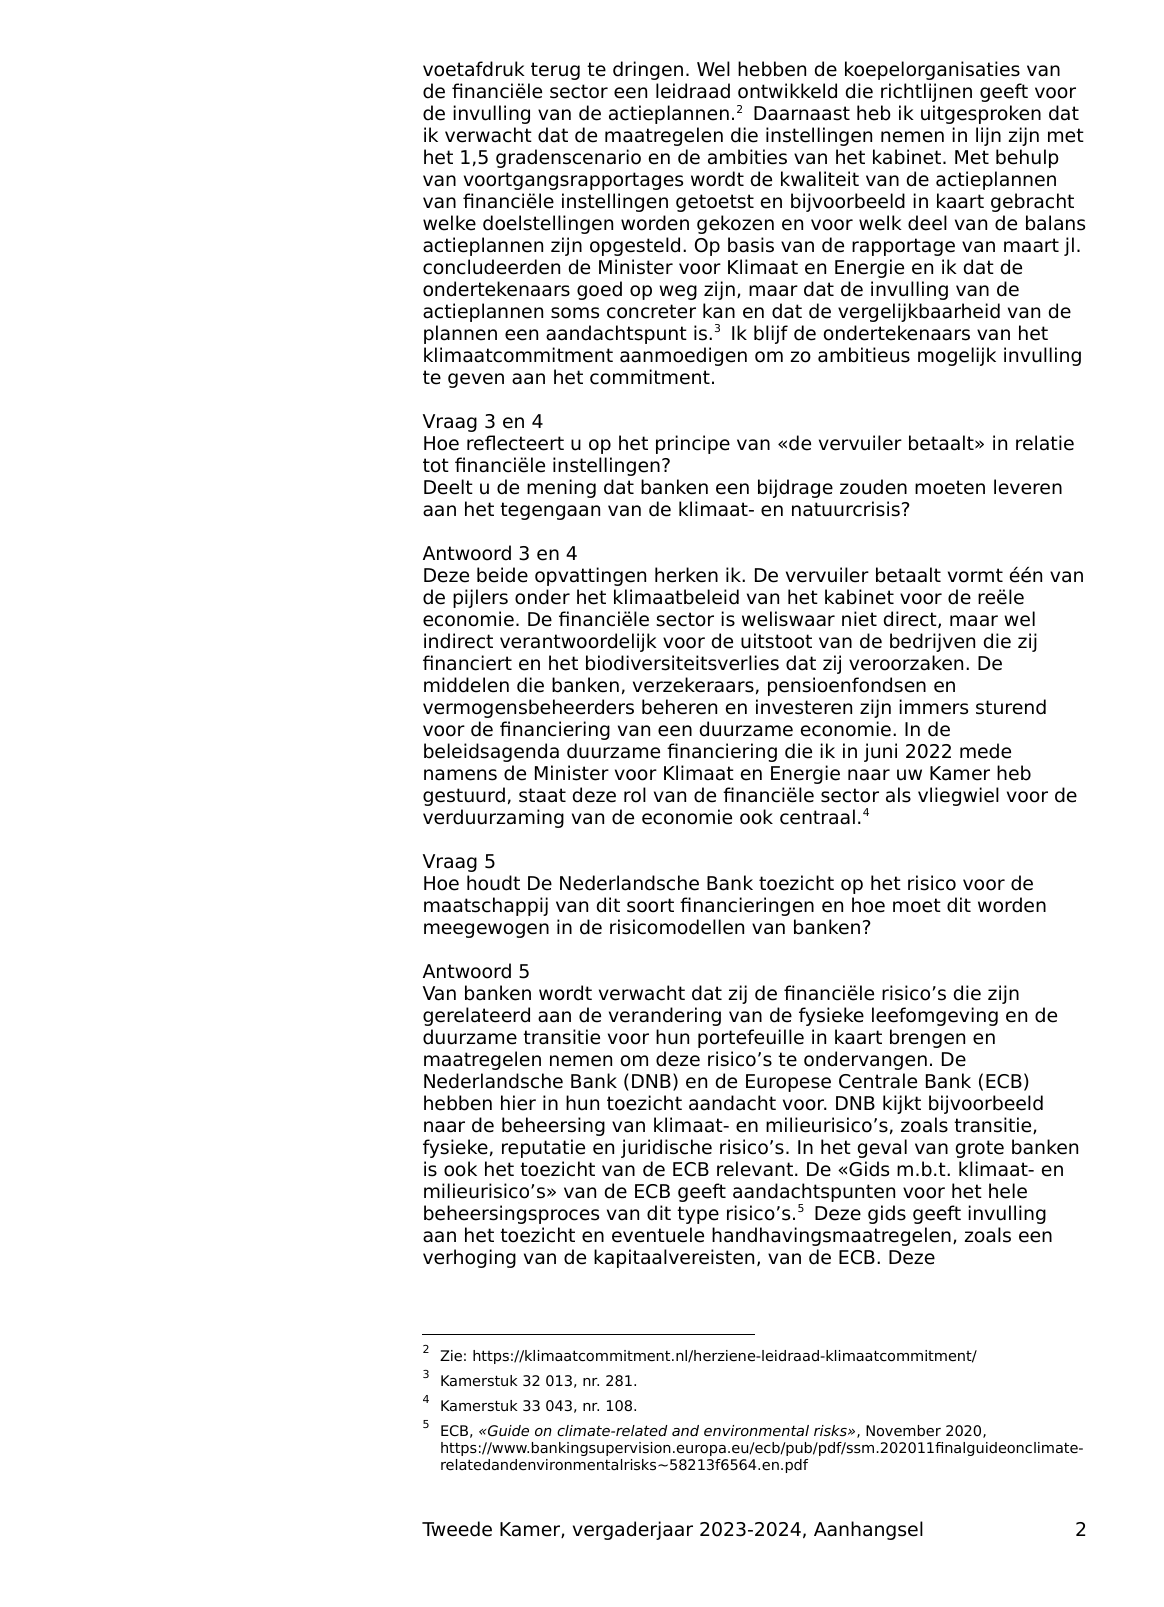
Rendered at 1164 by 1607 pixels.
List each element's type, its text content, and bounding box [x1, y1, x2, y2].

text Antwoord 5 [422, 961, 1087, 983]
text Antwoord 3 en 4 [422, 543, 1087, 565]
text Zie: https://klimaatcommitment.nl/herziene-leidraad-klimaatcommitment/ [422, 1343, 1087, 1366]
text Hoe houdt De Nederlandsche Bank toezicht op het risico voor de maatschappij van dit soort financieringen en hoe moet dit worden meegewogen in de risicomodellen van banken? [422, 873, 1087, 939]
text Vraag 5 [422, 851, 1087, 873]
text Hoe reflecteert u op het principe van «de vervuiler betaalt» in relatie tot financiële instellingen? [422, 433, 1087, 477]
text ECB, «Guide on climate-related and environmental risks», November 2020, https://www.bankingsupervision.europa.eu/ecb/pub/pdf/ssm.202011finalguideonclimate-relatedandenvironmentalrisks~58213f6564.en.pdf [422, 1418, 1087, 1474]
text Kamerstuk 33 043, nr. 108. [422, 1393, 1087, 1416]
text voetafdruk terug te dringen. Wel hebben de koepelorganisaties van de financiële sector een leidraad ontwikkeld die richtlijnen geeft voor de invulling van de actieplannen. Daarnaast heb ik uitgesproken dat ik verwacht dat de maatregelen die instellingen nemen in lijn zijn met het 1,5 gradenscenario en de ambities van het kabinet. Met behulp van voortgangsrapportages wordt de kwaliteit van de actieplannen van financiële instellingen getoetst en bijvoorbeeld in kaart gebracht welke doelstellingen worden gekozen en voor welk deel van de balans actieplannen zijn opgesteld. Op basis van de rapportage van maart jl. concludeerden de Minister voor Klimaat en Energie en ik dat de ondertekenaars goed op weg zijn, maar dat de invulling van de actieplannen soms concreter kan en dat de vergelijkbaarheid van de plannen een aandachtspunt is. Ik blijf de ondertekenaars van het klimaatcommitment aanmoedigen om zo ambitieus mogelijk invulling te geven aan het commitment. [422, 59, 1087, 389]
text Deze beide opvattingen herken ik. De vervuiler betaalt vormt één van de pijlers onder het klimaatbeleid van het kabinet voor de reële economie. De financiële sector is weliswaar niet direct, maar wel indirect verantwoordelijk voor de uitstoot van de bedrijven die zij financiert en het biodiversiteitsverlies dat zij veroorzaken. De middelen die banken, verzekeraars, pensioenfondsen en vermogensbeheerders beheren en investeren zijn immers sturend voor de financiering van een duurzame economie. In de beleidsagenda duurzame financiering die ik in juni 2022 mede namens de Minister voor Klimaat en Energie naar uw Kamer heb gestuurd, staat deze rol van de financiële sector als vliegwiel voor de verduurzaming van de economie ook centraal. [422, 565, 1087, 829]
text Vraag 3 en 4 [422, 411, 1087, 433]
text Deelt u de mening dat banken een bijdrage zouden moeten leveren aan het tegengaan van de klimaat- en natuurcrisis? [422, 477, 1087, 521]
text Van banken wordt verwacht dat zij de financiële risico’s die zijn gerelateerd aan de verandering van de fysieke leefomgeving en de duurzame transitie voor hun portefeuille in kaart brengen en maatregelen nemen om deze risico’s te ondervangen. De Nederlandsche Bank (DNB) en de Europese Centrale Bank (ECB) hebben hier in hun toezicht aandacht voor. DNB kijkt bijvoorbeeld naar de beheersing van klimaat- en milieurisico’s, zoals transitie, fysieke, reputatie en juridische risico’s. In het geval van grote banken is ook het toezicht van de ECB relevant. De «Gids m.b.t. klimaat- en milieurisico’s» van de ECB geeft aandachtspunten voor het hele beheersingsproces van dit type risico’s. Deze gids geeft invulling aan het toezicht en eventuele handhavingsmaatregelen, zoals een verhoging van de kapitaalvereisten, van de ECB. Deze [422, 983, 1087, 1269]
text Kamerstuk 32 013, nr. 281. [422, 1368, 1087, 1391]
